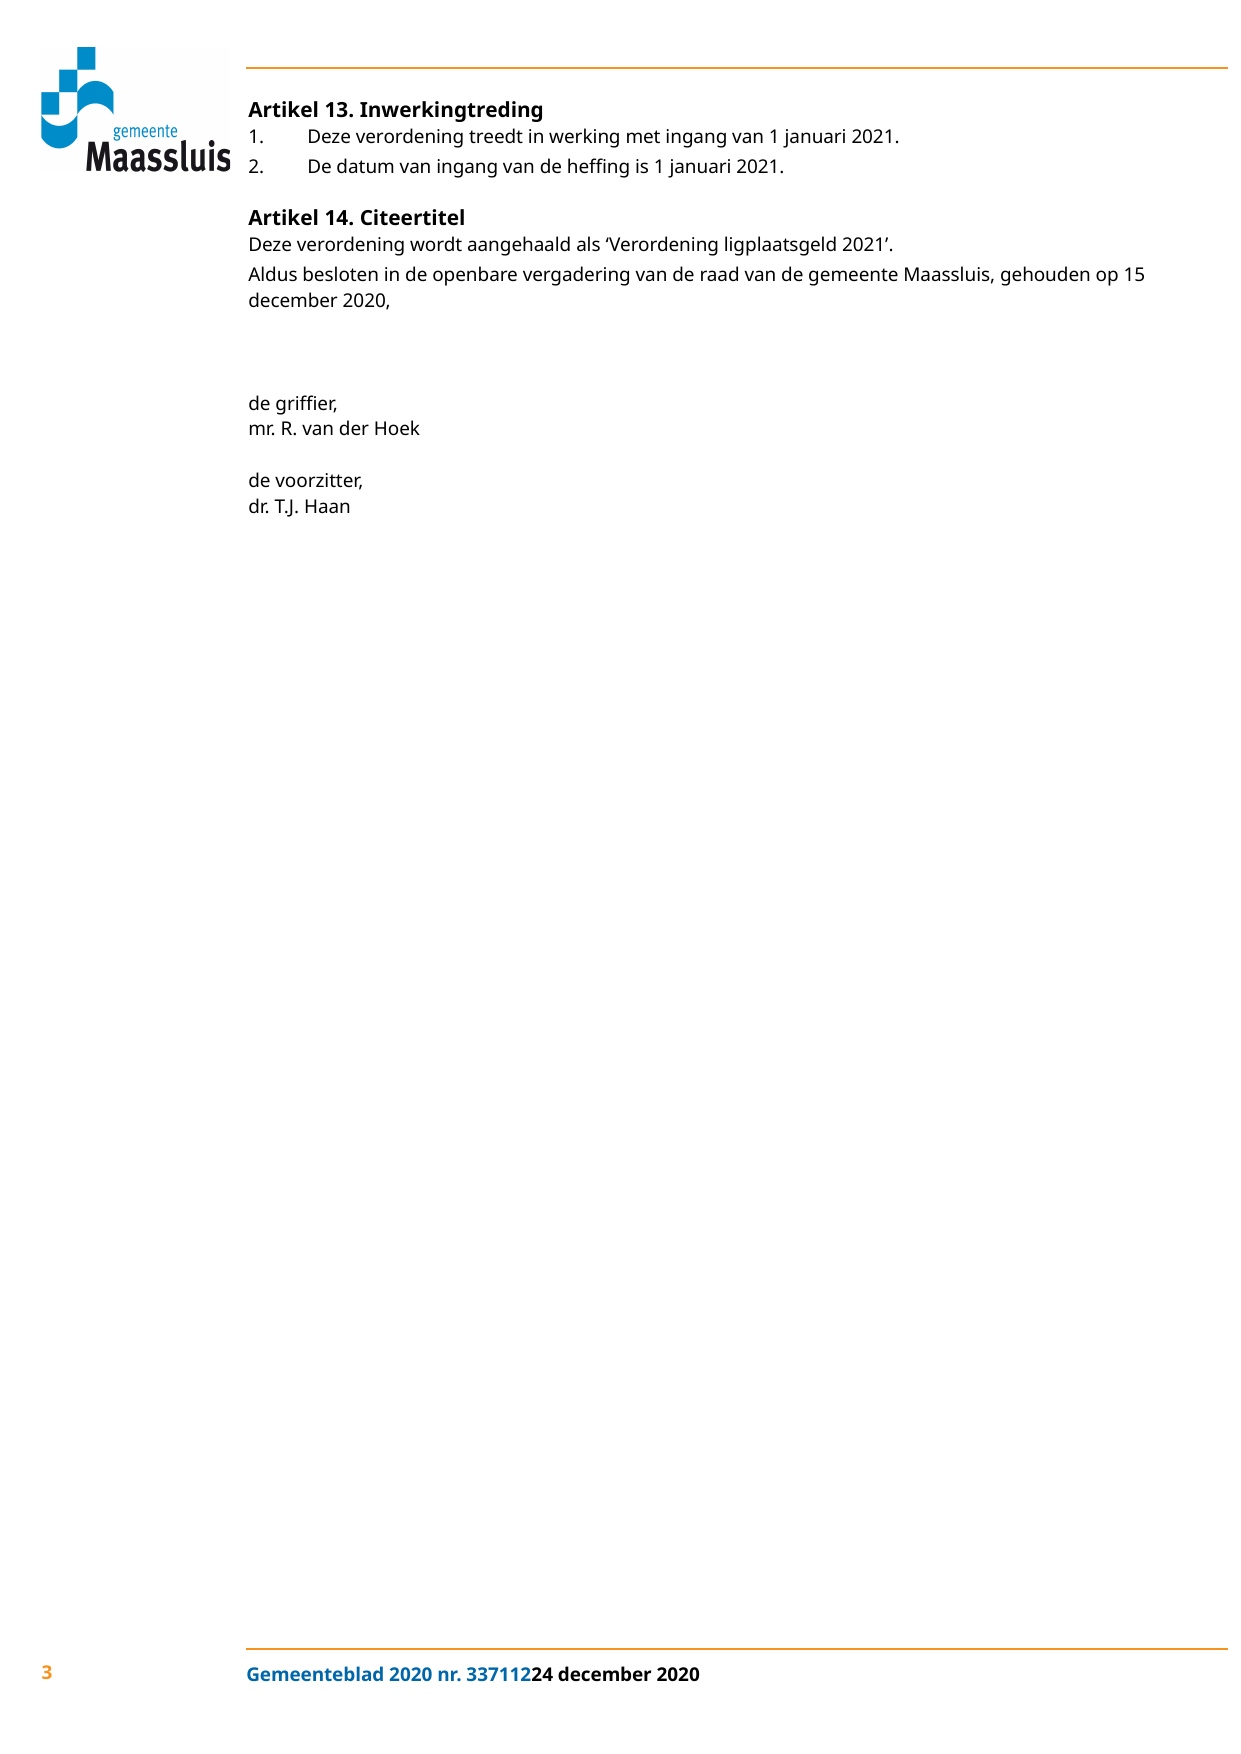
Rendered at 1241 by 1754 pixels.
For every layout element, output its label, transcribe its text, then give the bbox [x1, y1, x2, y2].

text dr. T.J. Haan [248, 493, 1152, 518]
picture [41, 47, 231, 172]
text de voorzitter, [248, 467, 1152, 493]
text Deze verordening wordt aangehaald als ‘Verordening ligplaatsgeld 2021’. [248, 232, 1152, 257]
picture [41, 47, 77, 92]
text Aldus besloten in de openbare vergadering van de raad van de gemeente Maassluis, gehouden op 15 december 2020, [248, 261, 1152, 313]
text Artikel 14. Citeertitel [248, 203, 1152, 232]
list De datum van ingang van de heffing is 1 januari 2021. [248, 153, 1152, 178]
text mr. R. van der Hoek [248, 416, 1152, 441]
text Artikel 13. Inwerkingtreding [248, 95, 1152, 123]
list Deze verordening treedt in werking met ingang van 1 januari 2021. [248, 123, 1152, 149]
text de griffier, [248, 390, 1152, 416]
